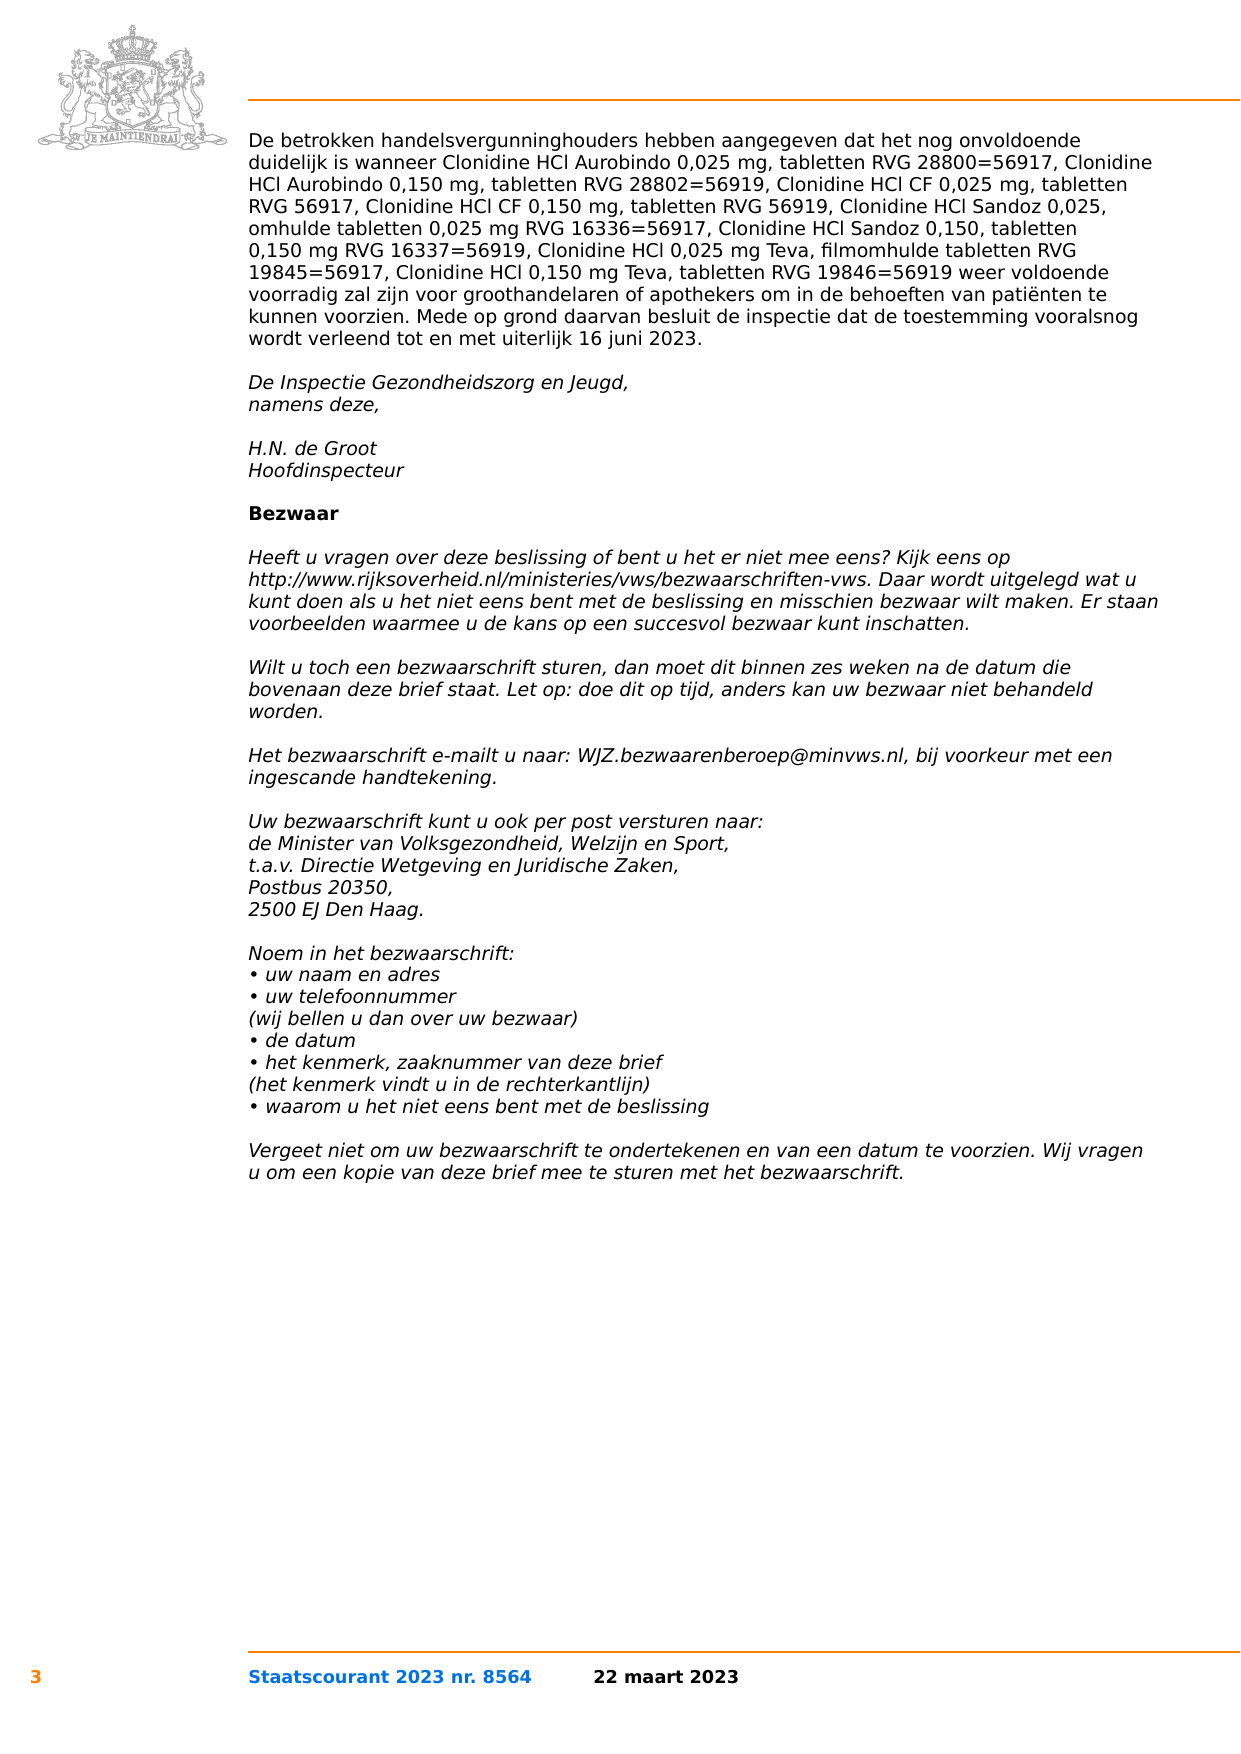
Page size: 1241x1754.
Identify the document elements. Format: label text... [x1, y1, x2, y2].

text (wij bellen u dan over uw bezwaar) [248, 1008, 1163, 1030]
text De betrokken handelsvergunninghouders hebben aangegeven dat het nog onvoldoende duidelijk is wanneer Clonidine HCl Aurobindo 0,025 mg, tabletten RVG 28800=56917, Clonidine HCl Aurobindo 0,150 mg, tabletten RVG 28802=56919, Clonidine HCl CF 0,025 mg, tabletten RVG 56917, Clonidine HCl CF 0,150 mg, tabletten RVG 56919, Clonidine HCl Sandoz 0,025, omhulde tabletten 0,025 mg RVG 16336=56917, Clonidine HCl Sandoz 0,150, tabletten 0,150 mg RVG 16337=56919, Clonidine HCl 0,025 mg Teva, filmomhulde tabletten RVG 19845=56917, Clonidine HCl 0,150 mg Teva, tabletten RVG 19846=56919 weer voldoende voorradig zal zijn voor groothandelaren of apothekers om in de behoeften van patiënten te kunnen voorzien. Mede op grond daarvan besluit de inspectie dat de toestemming vooralsnog wordt verleend tot en met uiterlijk 16 juni 2023. [248, 130, 1163, 350]
text • waarom u het niet eens bent met de beslissing [248, 1096, 1163, 1118]
text • uw naam en adres [248, 964, 1163, 986]
text Heeft u vragen over deze beslissing of bent u het er niet mee eens? Kijk eens op http://www.rijksoverheid.nl/ministeries/vws/bezwaarschriften-vws. Daar wordt uitgelegd wat u kunt doen als u het niet eens bent met de beslissing en misschien bezwaar wilt maken. Er staan voorbeelden waarmee u de kans op een succesvol bezwaar kunt inschatten. [248, 547, 1163, 635]
text de Minister van Volksgezondheid, Welzijn en Sport, [248, 833, 1163, 854]
text Bezwaar [248, 503, 1163, 525]
text Postbus 20350, [248, 877, 1163, 898]
text Noem in het bezwaarschrift: [248, 942, 1163, 964]
text Vergeet niet om uw bezwaarschrift te ondertekenen en van een datum te voorzien. Wij vragen u om een kopie van deze brief mee te sturen met het bezwaarschrift. [248, 1140, 1163, 1184]
text Het bezwaarschrift e-mailt u naar: WJZ.bezwaarenberoep@minvws.nl, bij voorkeur met een ingescande handtekening. [248, 745, 1163, 789]
text Uw bezwaarschrift kunt u ook per post versturen naar: [248, 811, 1163, 833]
text 2500 EJ Den Haag. [248, 898, 1163, 921]
text • de datum [248, 1030, 1163, 1052]
text t.a.v. Directie Wetgeving en Juridische Zaken, [248, 854, 1163, 877]
text Wilt u toch een bezwaarschrift sturen, dan moet dit binnen zes weken na de datum die bovenaan deze brief staat. Let op: doe dit op tijd, anders kan uw bezwaar niet behandeld worden. [248, 657, 1163, 723]
picture [38, 25, 227, 150]
text (het kenmerk vindt u in de rechterkantlijn) [248, 1074, 1163, 1096]
text • uw telefoonnummer [248, 986, 1163, 1008]
text De Inspectie Gezondheidszorg en Jeugd, namens deze, H.N. de Groot Hoofdinspecteur [248, 372, 1163, 481]
text • het kenmerk, zaaknummer van deze brief [248, 1052, 1163, 1074]
